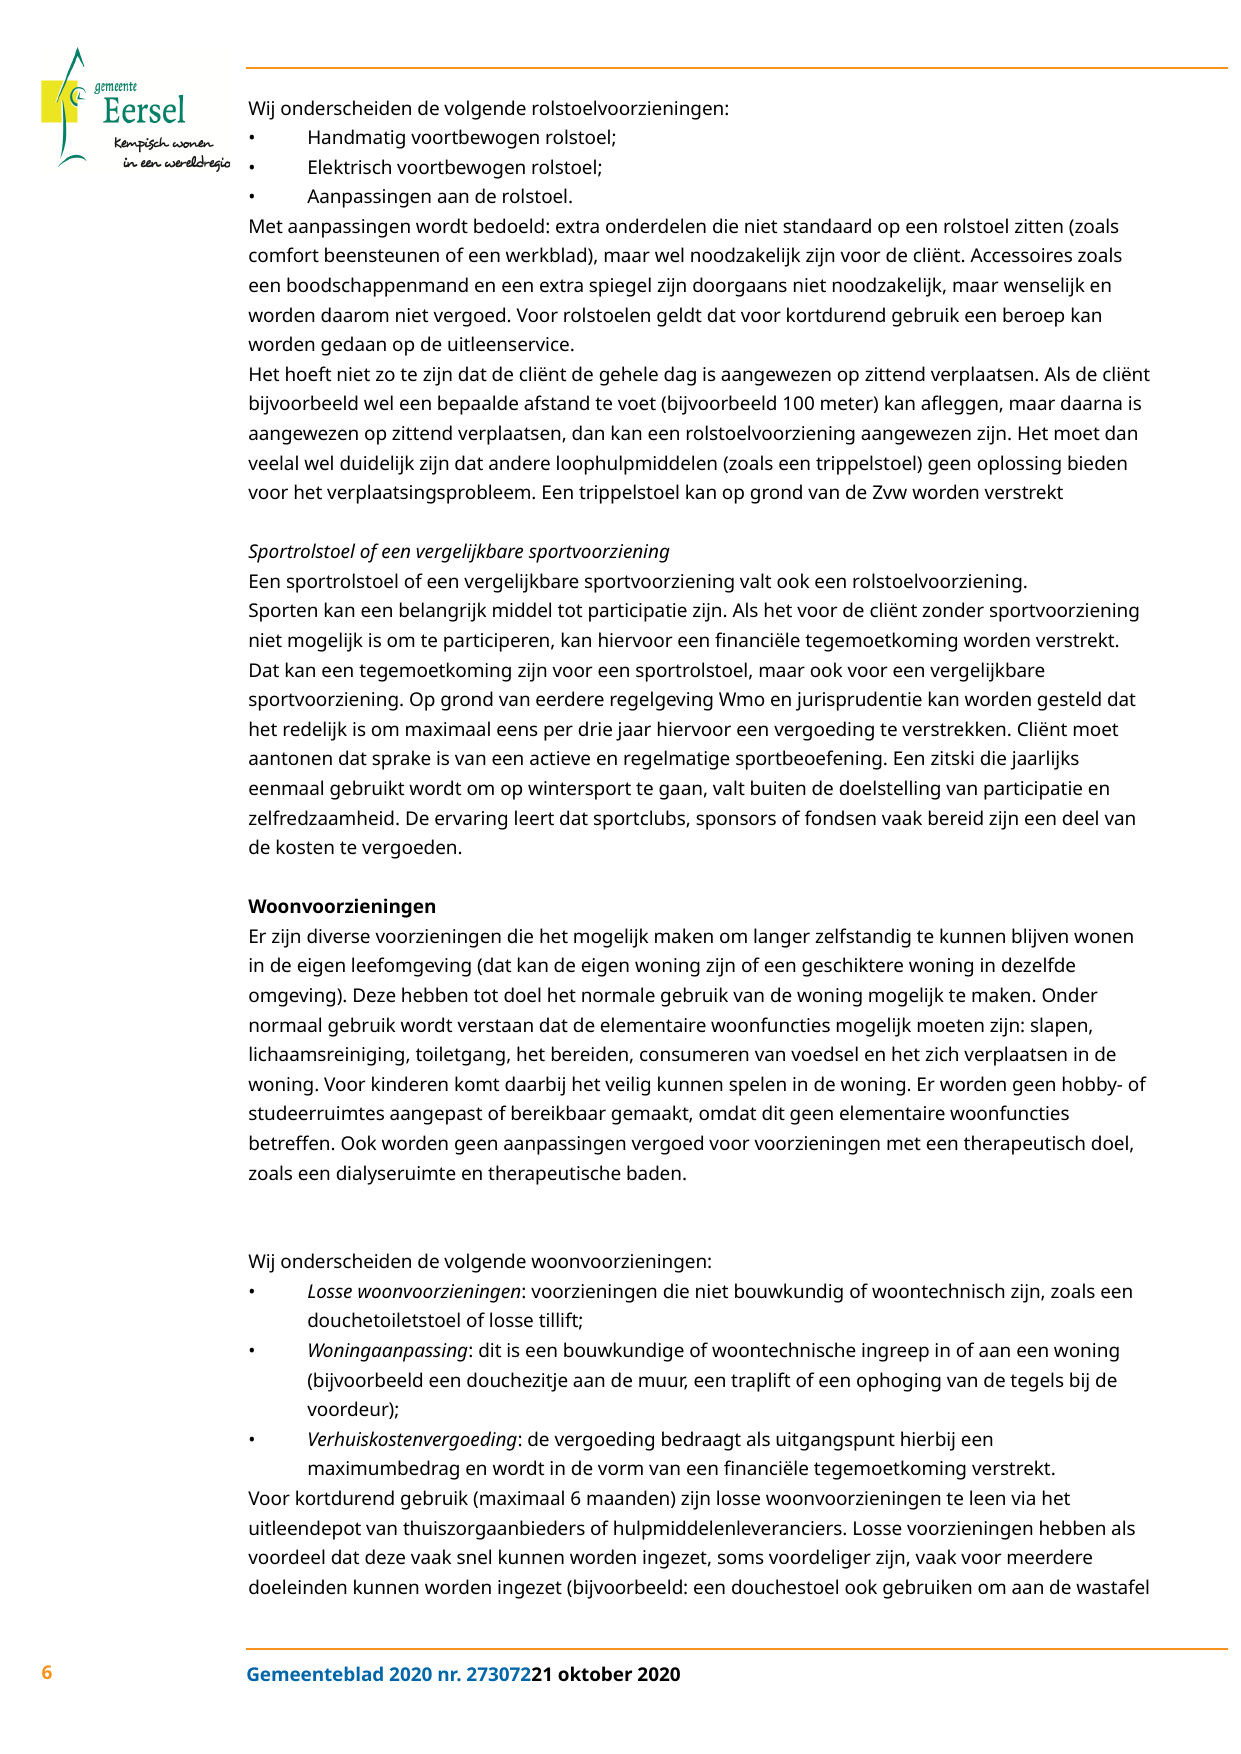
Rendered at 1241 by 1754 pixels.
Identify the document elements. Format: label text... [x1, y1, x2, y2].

text Sporten kan een belangrijk middel tot participatie zijn. Als het voor de cliënt zonder sportvoorziening niet mogelijk is om te participeren, kan hiervoor een financiële tegemoetkoming worden verstrekt. Dat kan een tegemoetkoming zijn voor een sportrolstoel, maar ook voor een vergelijkbare sportvoorziening. Op grond van eerdere regelgeving Wmo en jurisprudentie kan worden gesteld dat het redelijk is om maximaal eens per drie jaar hiervoor een vergoeding te verstrekken. Cliënt moet aantonen dat sprake is van een actieve en regelmatige sportbeoefening. Een zitski die jaarlijks eenmaal gebruikt wordt om op wintersport te gaan, valt buiten de doelstelling van participatie en zelfredzaamheid. De ervaring leert dat sportclubs, sponsors of fondsen vaak bereid zijn een deel van de kosten te vergoeden. [248, 598, 1152, 860]
text Sportrolstoel of een vergelijkbare sportvoorziening [248, 538, 1152, 564]
text Wij onderscheiden de volgende woonvoorzieningen: [248, 1248, 1152, 1274]
text Het hoeft niet zo te zijn dat de cliënt de gehele dag is aangewezen op zittend verplaatsen. Als de cliënt bijvoorbeeld wel een bepaalde afstand te voet (bijvoorbeeld 100 meter) kan afleggen, maar daarna is aangewezen op zittend verplaatsen, dan kan een rolstoelvoorziening aangewezen zijn. Het moet dan veelal wel duidelijk zijn dat andere loophulpmiddelen (zoals een trippelstoel) geen oplossing bieden voor het verplaatsingsprobleem. Een trippelstoel kan op grond van de Zvw worden verstrekt [248, 361, 1152, 505]
text Voor kortdurend gebruik (maximaal 6 maanden) zijn losse woonvoorzieningen te leen via het uitleendepot van thuiszorgaanbieders of hulpmiddelenleveranciers. Losse voorzieningen hebben als voordeel dat deze vaak snel kunnen worden ingezet, soms voordeliger zijn, vaak voor meerdere doeleinden kunnen worden ingezet (bijvoorbeeld: een douchestoel ook gebruiken om aan de wastafel [248, 1485, 1152, 1600]
text Woonvoorzieningen [248, 893, 1152, 919]
picture [41, 47, 231, 172]
list Woningaanpassing: dit is een bouwkundige of woontechnische ingreep in of aan een woning (bijvoorbeeld een douchezitje aan de muur, een traplift of een ophoging van de tegels bij de voordeur); [248, 1337, 1152, 1422]
list Aanpassingen aan de rolstoel. [248, 183, 1152, 209]
list Handmatig voortbewogen rolstoel; [248, 124, 1152, 150]
list Elektrisch voortbewogen rolstoel; [248, 154, 1152, 180]
text Er zijn diverse voorzieningen die het mogelijk maken om langer zelfstandig te kunnen blijven wonen in de eigen leefomgeving (dat kan de eigen woning zijn of een geschiktere woning in dezelfde omgeving). Deze hebben tot doel het normale gebruik van de woning mogelijk te maken. Onder normaal gebruik wordt verstaan dat de elementaire woonfuncties mogelijk moeten zijn: slapen, lichaamsreiniging, toiletgang, het bereiden, consumeren van voedsel en het zich verplaatsen in de woning. Voor kinderen komt daarbij het veilig kunnen spelen in de woning. Er worden geen hobby- of studeerruimtes aangepast of bereikbaar gemaakt, omdat dit geen elementaire woonfuncties betreffen. Ook worden geen aanpassingen vergoed voor voorzieningen met een therapeutisch doel, zoals een dialyseruimte en therapeutische baden. [248, 923, 1152, 1186]
text Wij onderscheiden de volgende rolstoelvoorzieningen: [248, 95, 1152, 121]
list Verhuiskostenvergoeding: de vergoeding bedraagt als uitgangspunt hierbij een maximumbedrag en wordt in de vorm van een financiële tegemoetkoming verstrekt. [248, 1426, 1152, 1481]
text Met aanpassingen wordt bedoeld: extra onderdelen die niet standaard op een rolstoel zitten (zoals comfort beensteunen of een werkblad), maar wel noodzakelijk zijn voor de cliënt. Accessoires zoals een boodschappenmand en een extra spiegel zijn doorgaans niet noodzakelijk, maar wenselijk en worden daarom niet vergoed. Voor rolstoelen geldt dat voor kortdurend gebruik een beroep kan worden gedaan op de uitleenservice. [248, 213, 1152, 357]
list Losse woonvoorzieningen: voorzieningen die niet bouwkundig of woontechnisch zijn, zoals een douchetoiletstoel of losse tillift; [248, 1278, 1152, 1333]
text Een sportrolstoel of een vergelijkbare sportvoorziening valt ook een rolstoelvoorziening. [248, 568, 1152, 594]
